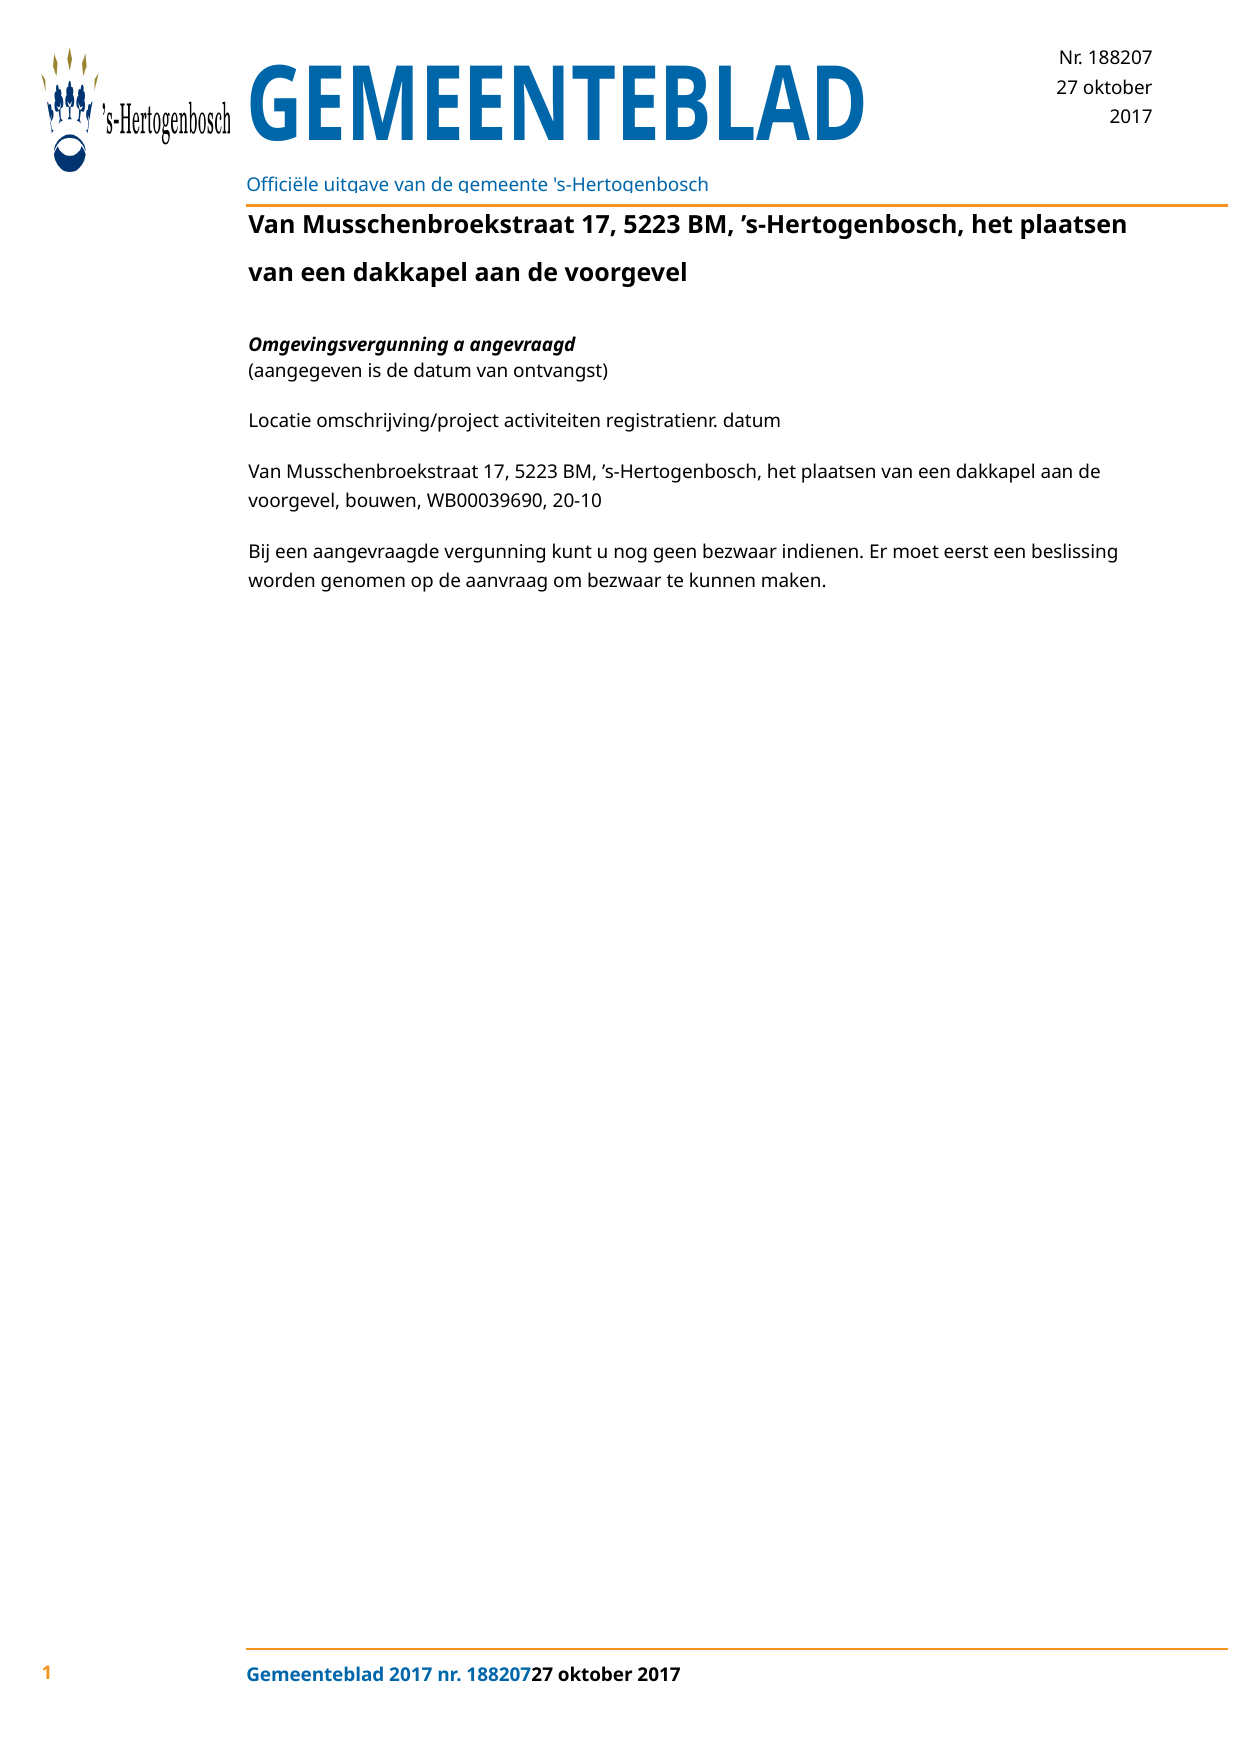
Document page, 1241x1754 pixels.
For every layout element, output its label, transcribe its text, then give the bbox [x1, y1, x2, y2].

text Omgevingsvergunning a angevraagd [248, 331, 1152, 357]
text Van Musschenbroekstraat 17, 5223 BM, ’s-Hertogenbosch, het plaatsen van een dakkapel aan de voorgevel, bouwen, WB00039690, 20-10 [248, 458, 1152, 513]
text Van Musschenbroekstraat 17, 5223 BM, ’s-Hertogenbosch, het plaatsen van een dakkapel aan de voorgevel [248, 207, 1152, 288]
text Bij een aangevraagde vergunning kunt u nog geen bezwaar indienen. Er moet eerst een beslissing worden genomen op de aanvraag om bezwaar te kunnen maken. [248, 538, 1152, 593]
text Locatie omschrijving/project activiteiten registratienr. datum [248, 408, 1152, 433]
picture [41, 47, 231, 172]
text (aangegeven is de datum van ontvangst) [248, 357, 1152, 383]
